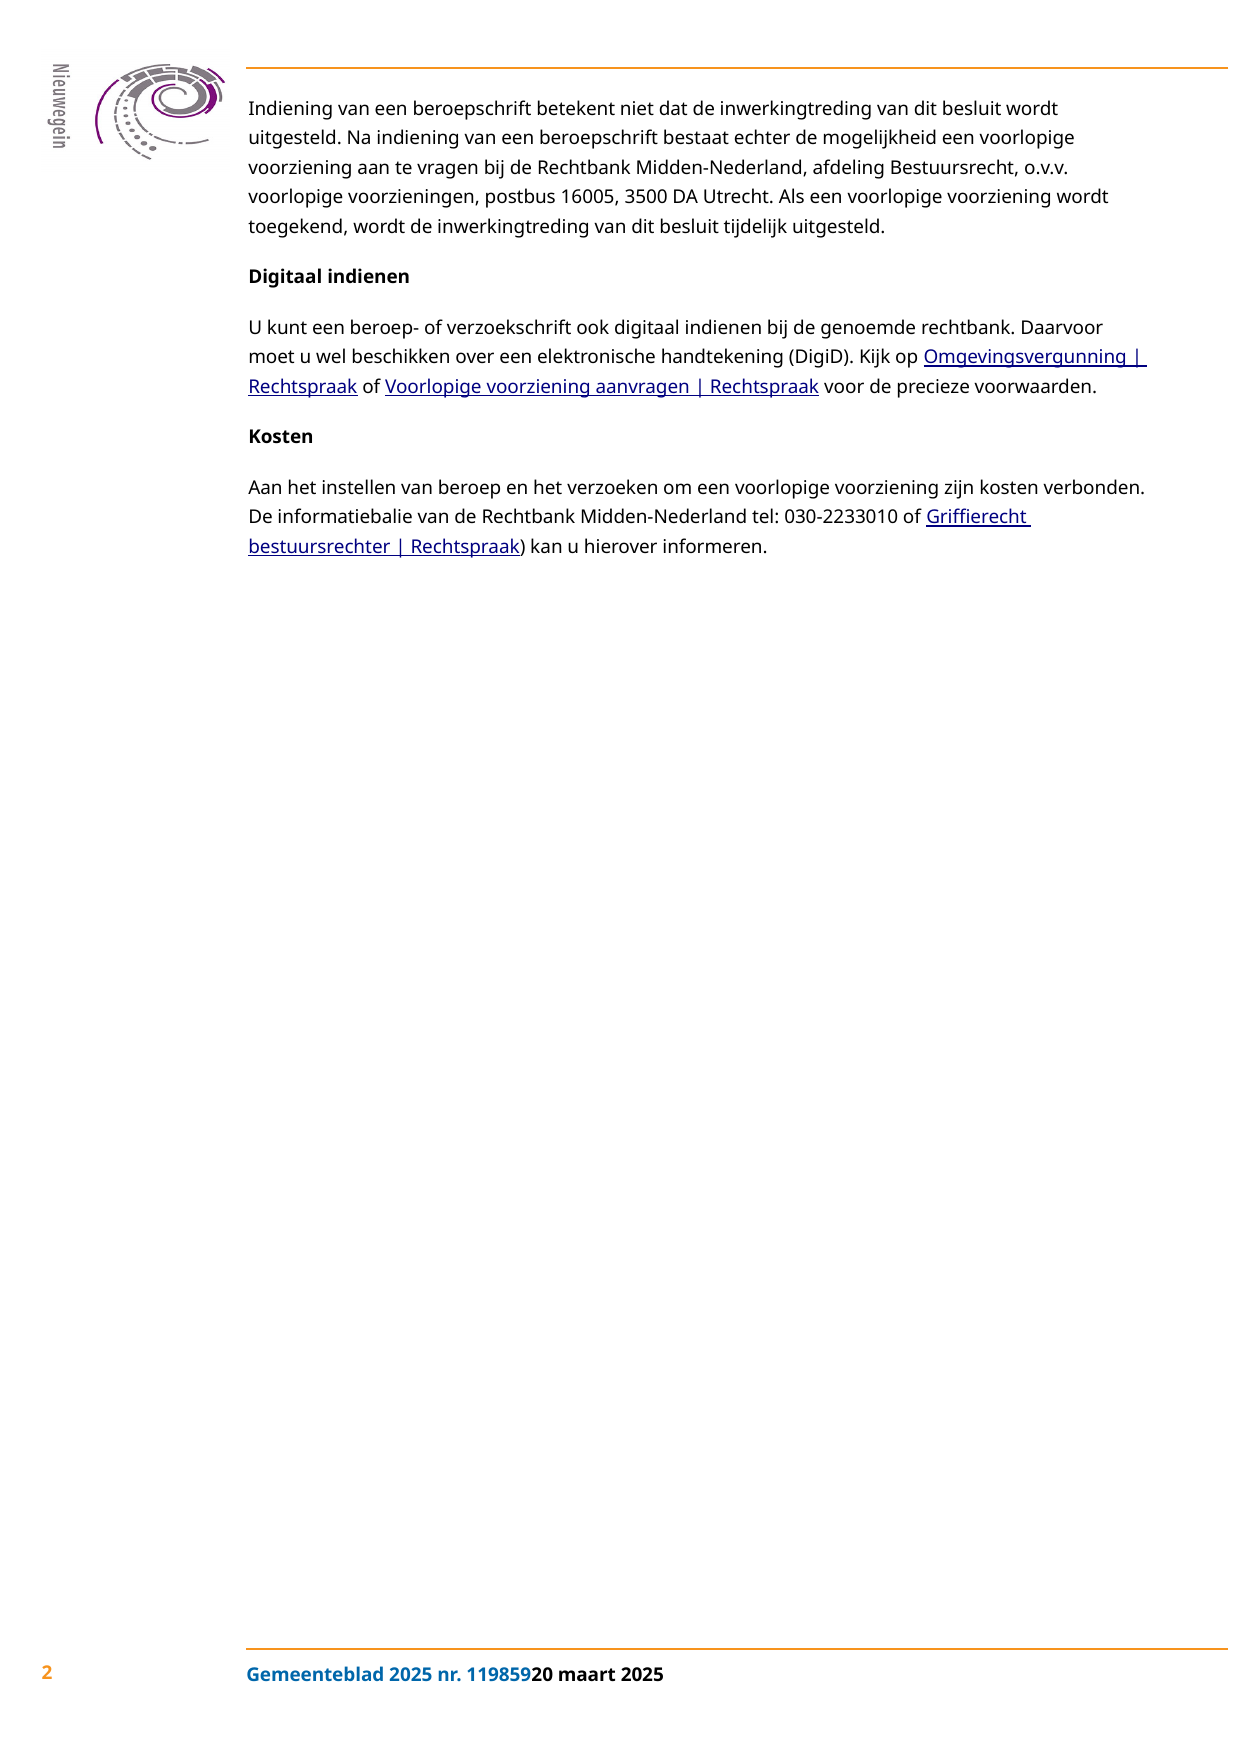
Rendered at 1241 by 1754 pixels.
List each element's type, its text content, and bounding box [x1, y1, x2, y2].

text Aan het instellen van beroep en het verzoeken om een voorlopige voorziening zijn kosten verbonden. De informatiebalie van de Rechtbank Midden-Nederland tel: 030-2233010 of Griffierecht bestuursrechter | Rechtspraak) kan u hierover informeren. [248, 474, 1152, 559]
text U kunt een beroep- of verzoekschrift ook digitaal indienen bij de genoemde rechtbank. Daarvoor moet u wel beschikken over een elektronische handtekening (DigiD). Kijk op Omgevingsvergunning | Rechtspraak of Voorlopige voorziening aanvragen | Rechtspraak voor de precieze voorwaarden. [248, 314, 1152, 399]
text Digitaal indienen [248, 263, 1152, 289]
text Kosten [248, 423, 1152, 449]
text Indiening van een beroepschrift betekent niet dat de inwerkingtreding van dit besluit wordt uitgesteld. Na indiening van een beroepschrift bestaat echter de mogelijkheid een voorlopige voorziening aan te vragen bij de Rechtbank Midden-Nederland, afdeling Bestuursrecht, o.v.v. voorlopige voorzieningen, postbus 16005, 3500 DA Utrecht. Als een voorlopige voorziening wordt toegekend, wordt de inwerkingtreding van dit besluit tijdelijk uitgesteld. [248, 95, 1152, 239]
picture [41, 47, 231, 172]
